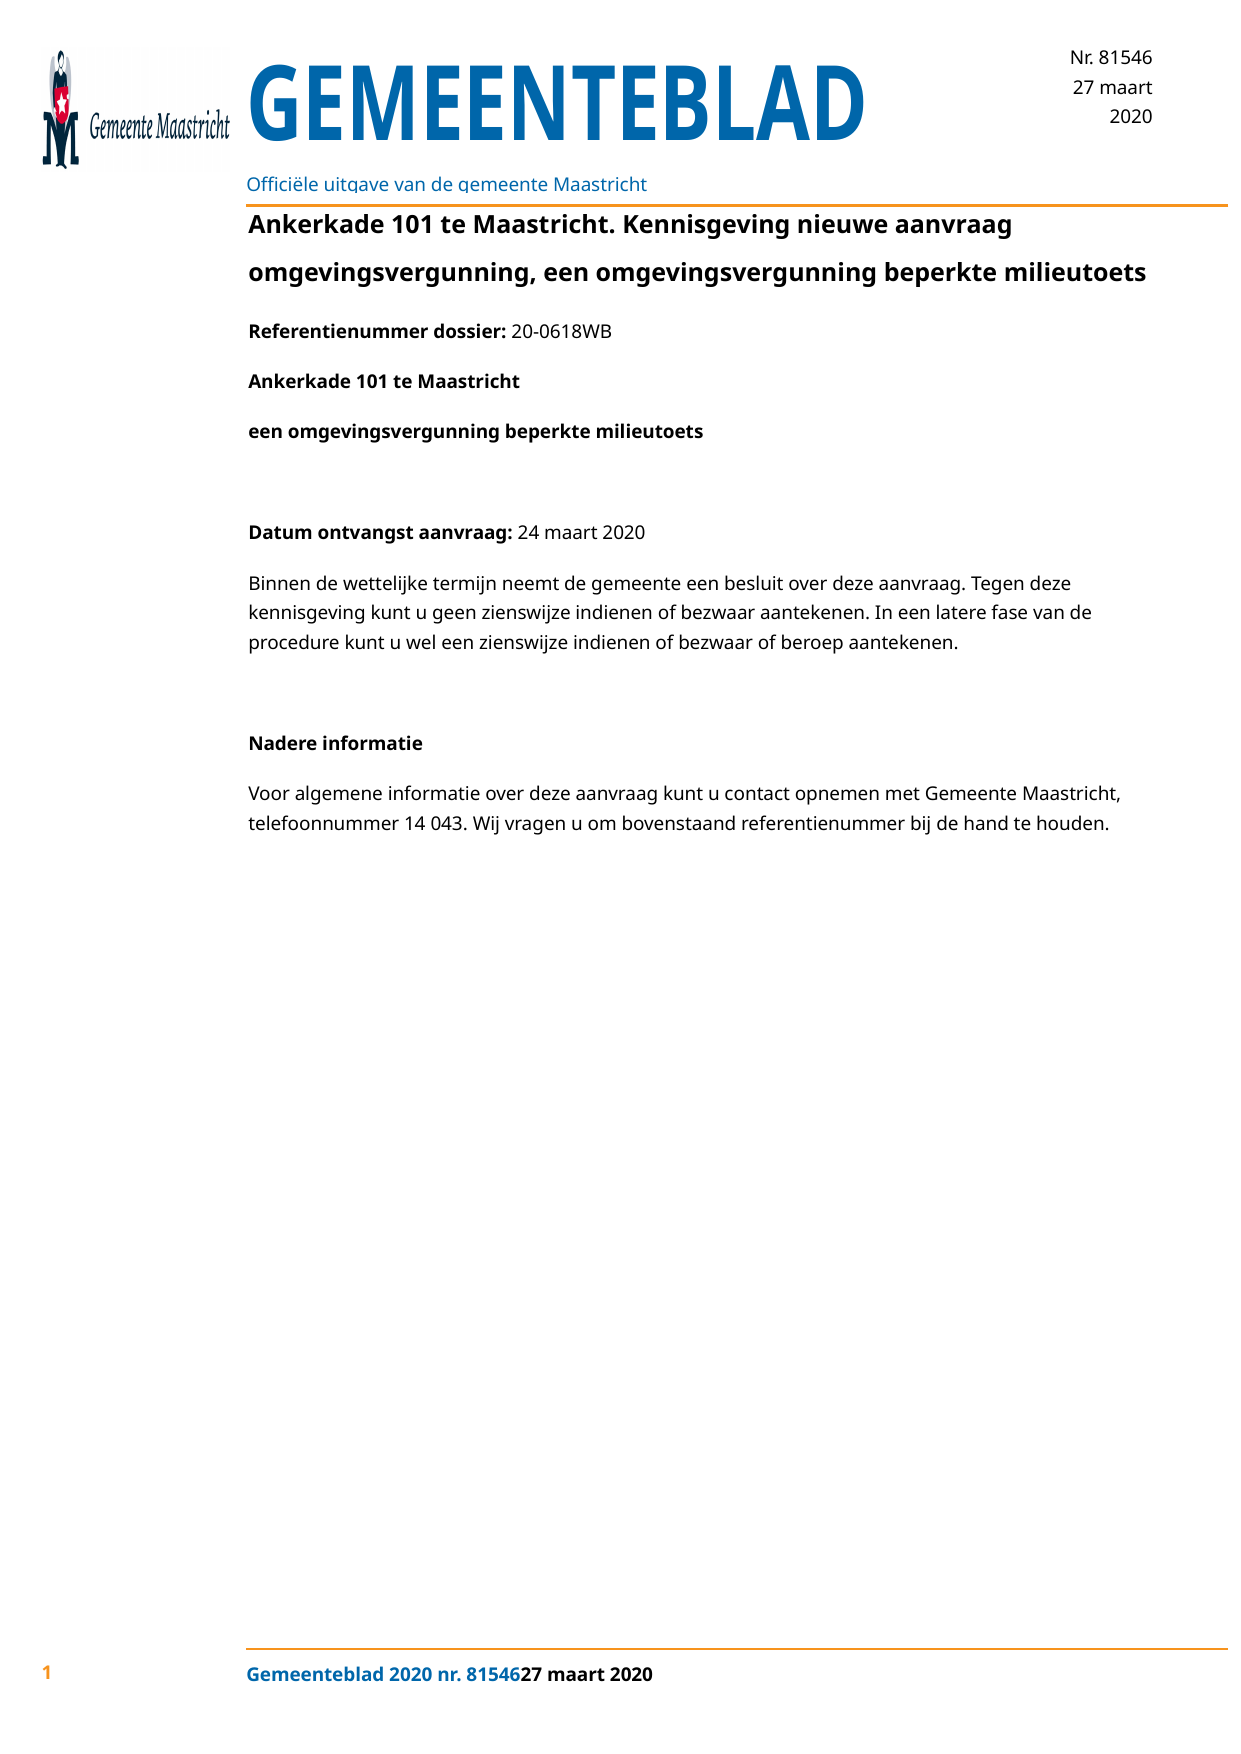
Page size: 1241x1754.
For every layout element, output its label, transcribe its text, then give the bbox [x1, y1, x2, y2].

text Nadere informatie [248, 730, 1152, 756]
text Referentienummer dossier: 20-0618WB [248, 318, 1152, 344]
text Datum ontvangst aanvraag: 24 maart 2020 [248, 519, 1152, 545]
text een omgevingsvergunning beperkte milieutoets [248, 419, 1152, 444]
text Ankerkade 101 te Maastricht [248, 368, 1152, 394]
text Binnen de wettelijke termijn neemt de gemeente een besluit over deze aanvraag. Tegen deze kennisgeving kunt u geen zienswijze indienen of bezwaar aantekenen. In een latere fase van de procedure kunt u wel een zienswijze indienen of bezwaar of beroep aantekenen. [248, 570, 1152, 655]
text Voor algemene informatie over deze aanvraag kunt u contact opnemen met Gemeente Maastricht, telefoonnummer 14 043. Wij vragen u om bovenstaand referentienummer bij de hand te houden. [248, 780, 1152, 836]
text Ankerkade 101 te Maastricht. Kennisgeving nieuwe aanvraag omgevingsvergunning, een omgevingsvergunning beperkte milieutoets [248, 207, 1152, 288]
picture [41, 47, 231, 172]
